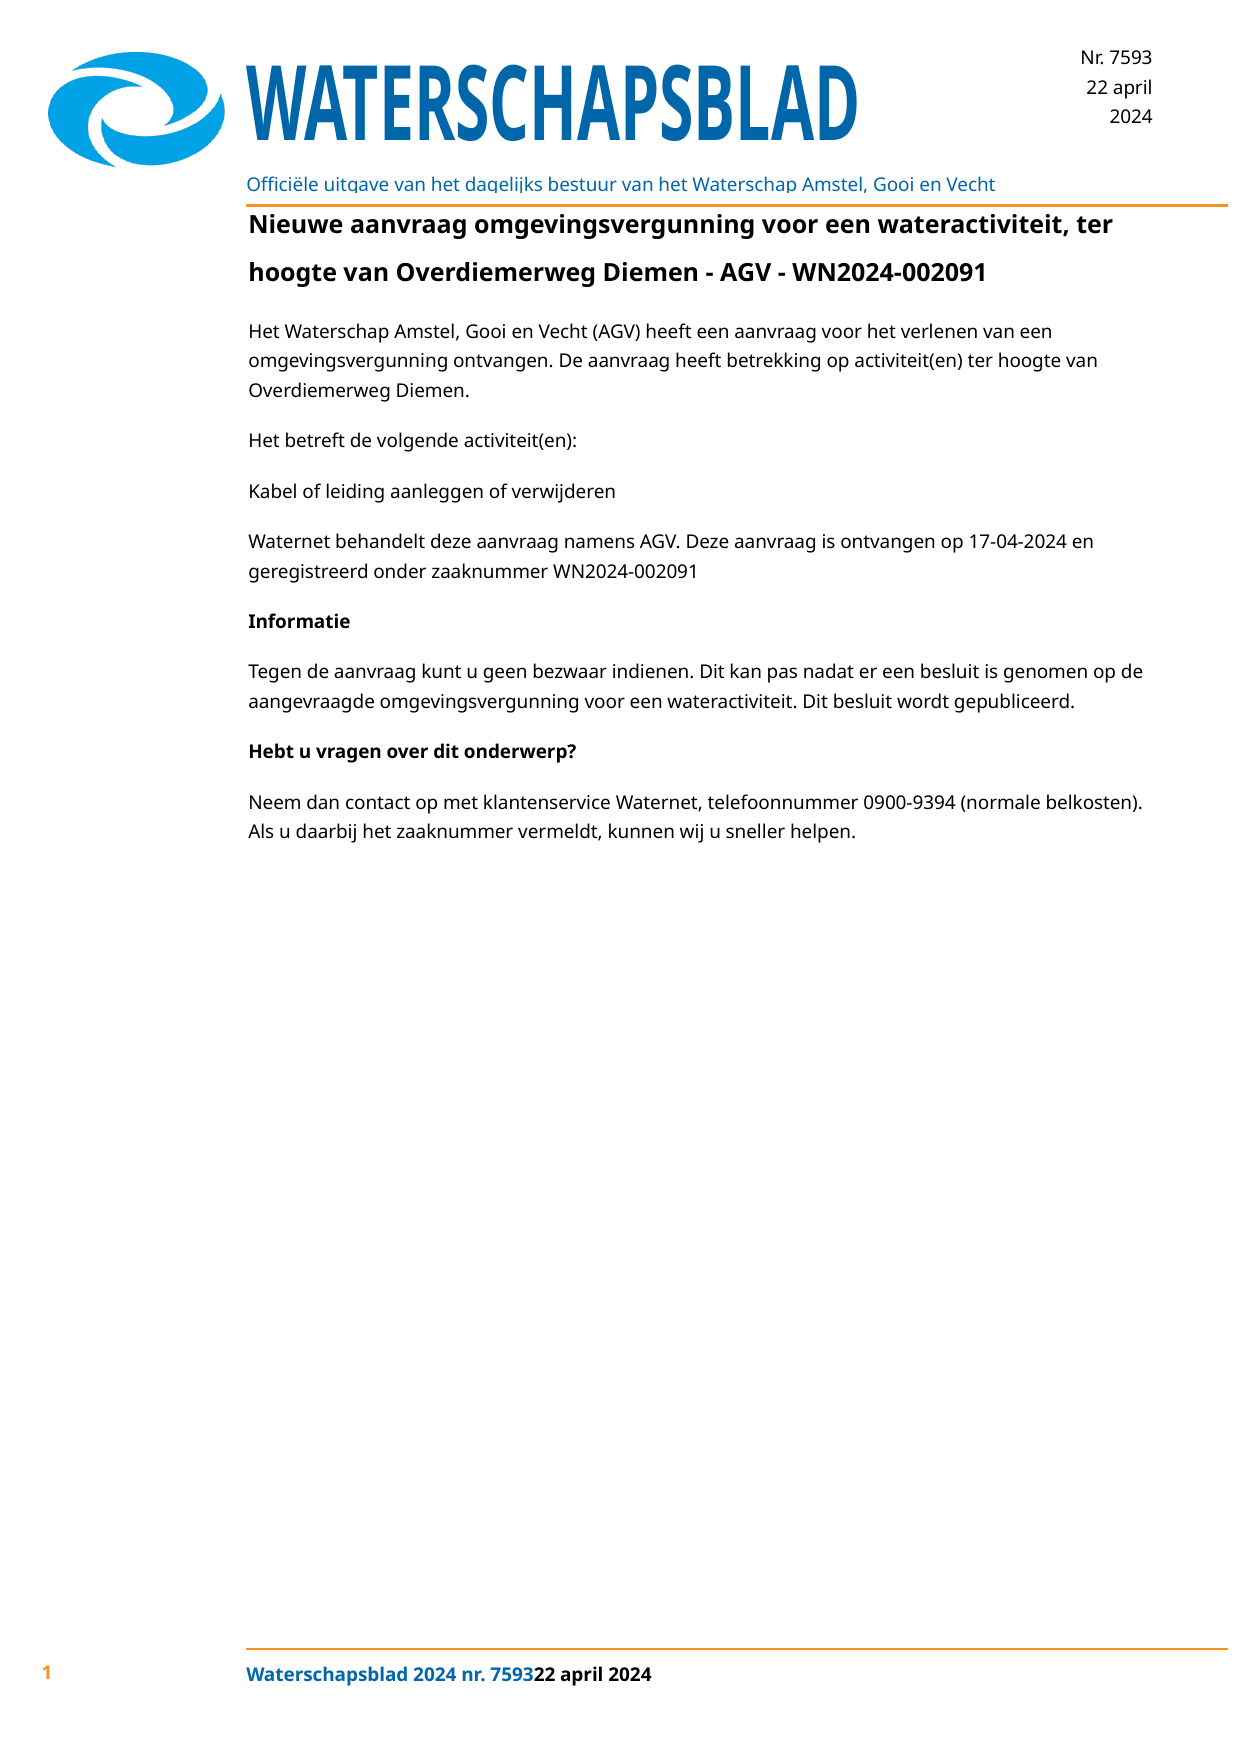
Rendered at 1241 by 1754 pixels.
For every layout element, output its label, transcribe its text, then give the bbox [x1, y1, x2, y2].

text Het betreft de volgende activiteit(en): [248, 427, 1152, 453]
text Nieuwe aanvraag omgevingsvergunning voor een wateractiviteit, ter hoogte van Overdiemerweg Diemen - AGV - WN2024-002091 [248, 207, 1152, 288]
text Neem dan contact op met klantenservice Waternet, telefoonnummer 0900-9394 (normale belkosten). Als u daarbij het zaaknummer vermeldt, kunnen wij u sneller helpen. [248, 789, 1152, 844]
text Informatie [248, 608, 1152, 634]
text Tegen de aanvraag kunt u geen bezwaar indienen. Dit kan pas nadat er een besluit is genomen op de aangevraagde omgevingsvergunning voor een wateractiviteit. Dit besluit wordt gepubliceerd. [248, 659, 1152, 714]
text Waternet behandelt deze aanvraag namens AGV. Deze aanvraag is ontvangen op 17-04-2024 en geregistreerd onder zaaknummer WN2024-002091 [248, 528, 1152, 584]
text Hebt u vragen over dit onderwerp? [248, 739, 1152, 764]
text Kabel of leiding aanleggen of verwijderen [248, 478, 1152, 504]
text Het Waterschap Amstel, Gooi en Vecht (AGV) heeft een aanvraag voor het verlenen van een omgevingsvergunning ontvangen. De aanvraag heeft betrekking op activiteit(en) ter hoogte van Overdiemerweg Diemen. [248, 318, 1152, 403]
picture [41, 47, 231, 172]
